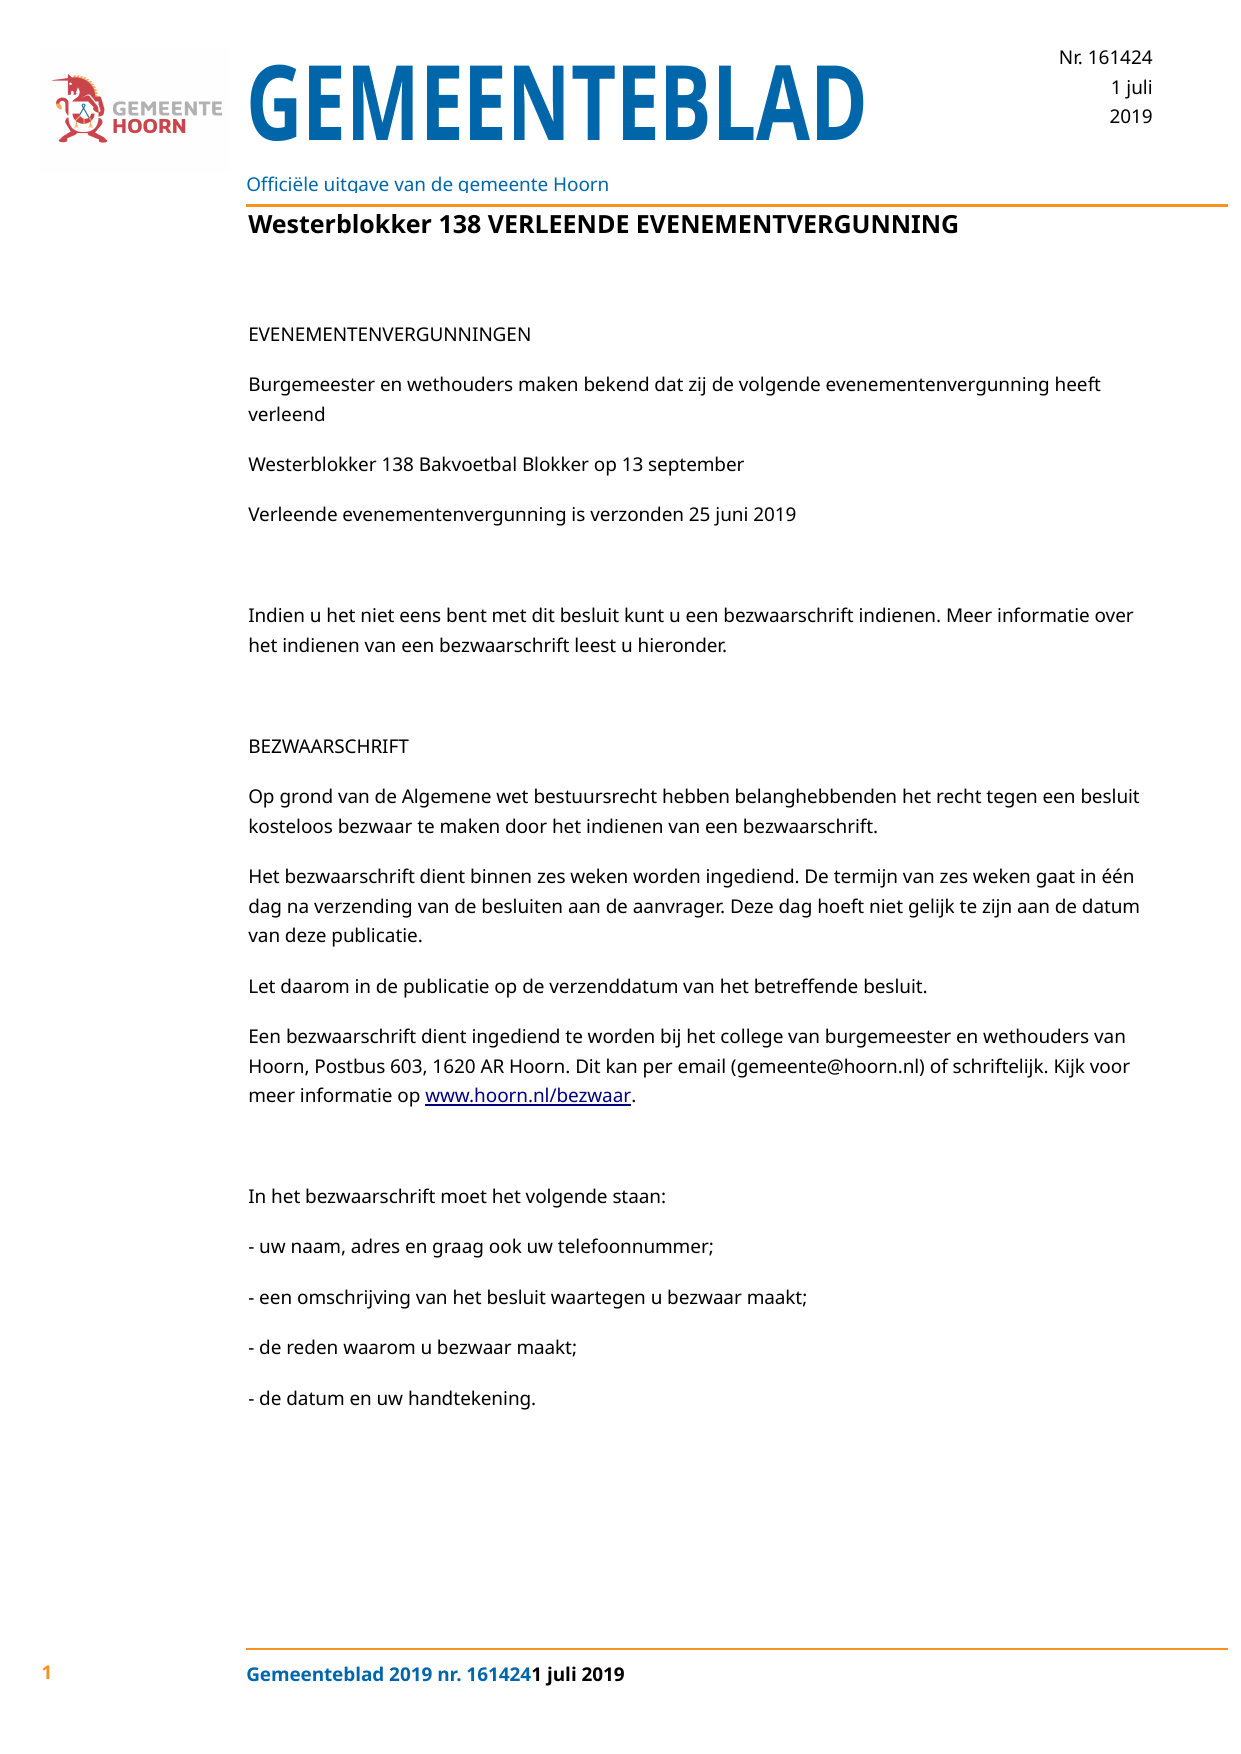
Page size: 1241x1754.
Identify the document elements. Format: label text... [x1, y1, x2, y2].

text - de datum en uw handtekening. [248, 1385, 1152, 1411]
text Verleende evenementenvergunning is verzonden 25 juni 2019 [248, 502, 1152, 527]
text BEZWAARSCHRIFT [248, 733, 1152, 758]
text - de reden waarom u bezwaar maakt; [248, 1334, 1152, 1360]
text Indien u het niet eens bent met dit besluit kunt u een bezwaarschrift indienen. Meer informatie over het indienen van een bezwaarschrift leest u hieronder. [248, 602, 1152, 658]
text Let daarom in de publicatie op de verzenddatum van het betreffende besluit. [248, 973, 1152, 998]
text Het bezwaarschrift dient binnen zes weken worden ingediend. De termijn van zes weken gaat in één dag na verzending van de besluiten aan de aanvrager. Deze dag hoeft niet gelijk te zijn aan de datum van deze publicatie. [248, 863, 1152, 948]
text Westerblokker 138 VERLEENDE EVENEMENTVERGUNNING [248, 207, 1152, 241]
text Westerblokker 138 Bakvoetbal Blokker op 13 september [248, 451, 1152, 477]
text - een omschrijving van het besluit waartegen u bezwaar maakt; [248, 1284, 1152, 1310]
text Burgemeester en wethouders maken bekend dat zij de volgende evenementenvergunning heeft verleend [248, 371, 1152, 426]
picture [41, 47, 231, 172]
text Op grond van de Algemene wet bestuursrecht hebben belanghebbenden het recht tegen een besluit kosteloos bezwaar te maken door het indienen van een bezwaarschrift. [248, 783, 1152, 838]
text Een bezwaarschrift dient ingediend te worden bij het college van burgemeester en wethouders van Hoorn, Postbus 603, 1620 AR Hoorn. Dit kan per email (gemeente@hoorn.nl) of schriftelijk. Kijk voor meer informatie op www.hoorn.nl/bezwaar. [248, 1023, 1152, 1108]
text - uw naam, adres en graag ook uw telefoonnummer; [248, 1234, 1152, 1259]
text In het bezwaarschrift moet het volgende staan: [248, 1183, 1152, 1209]
text EVENEMENTENVERGUNNINGEN [248, 321, 1152, 346]
